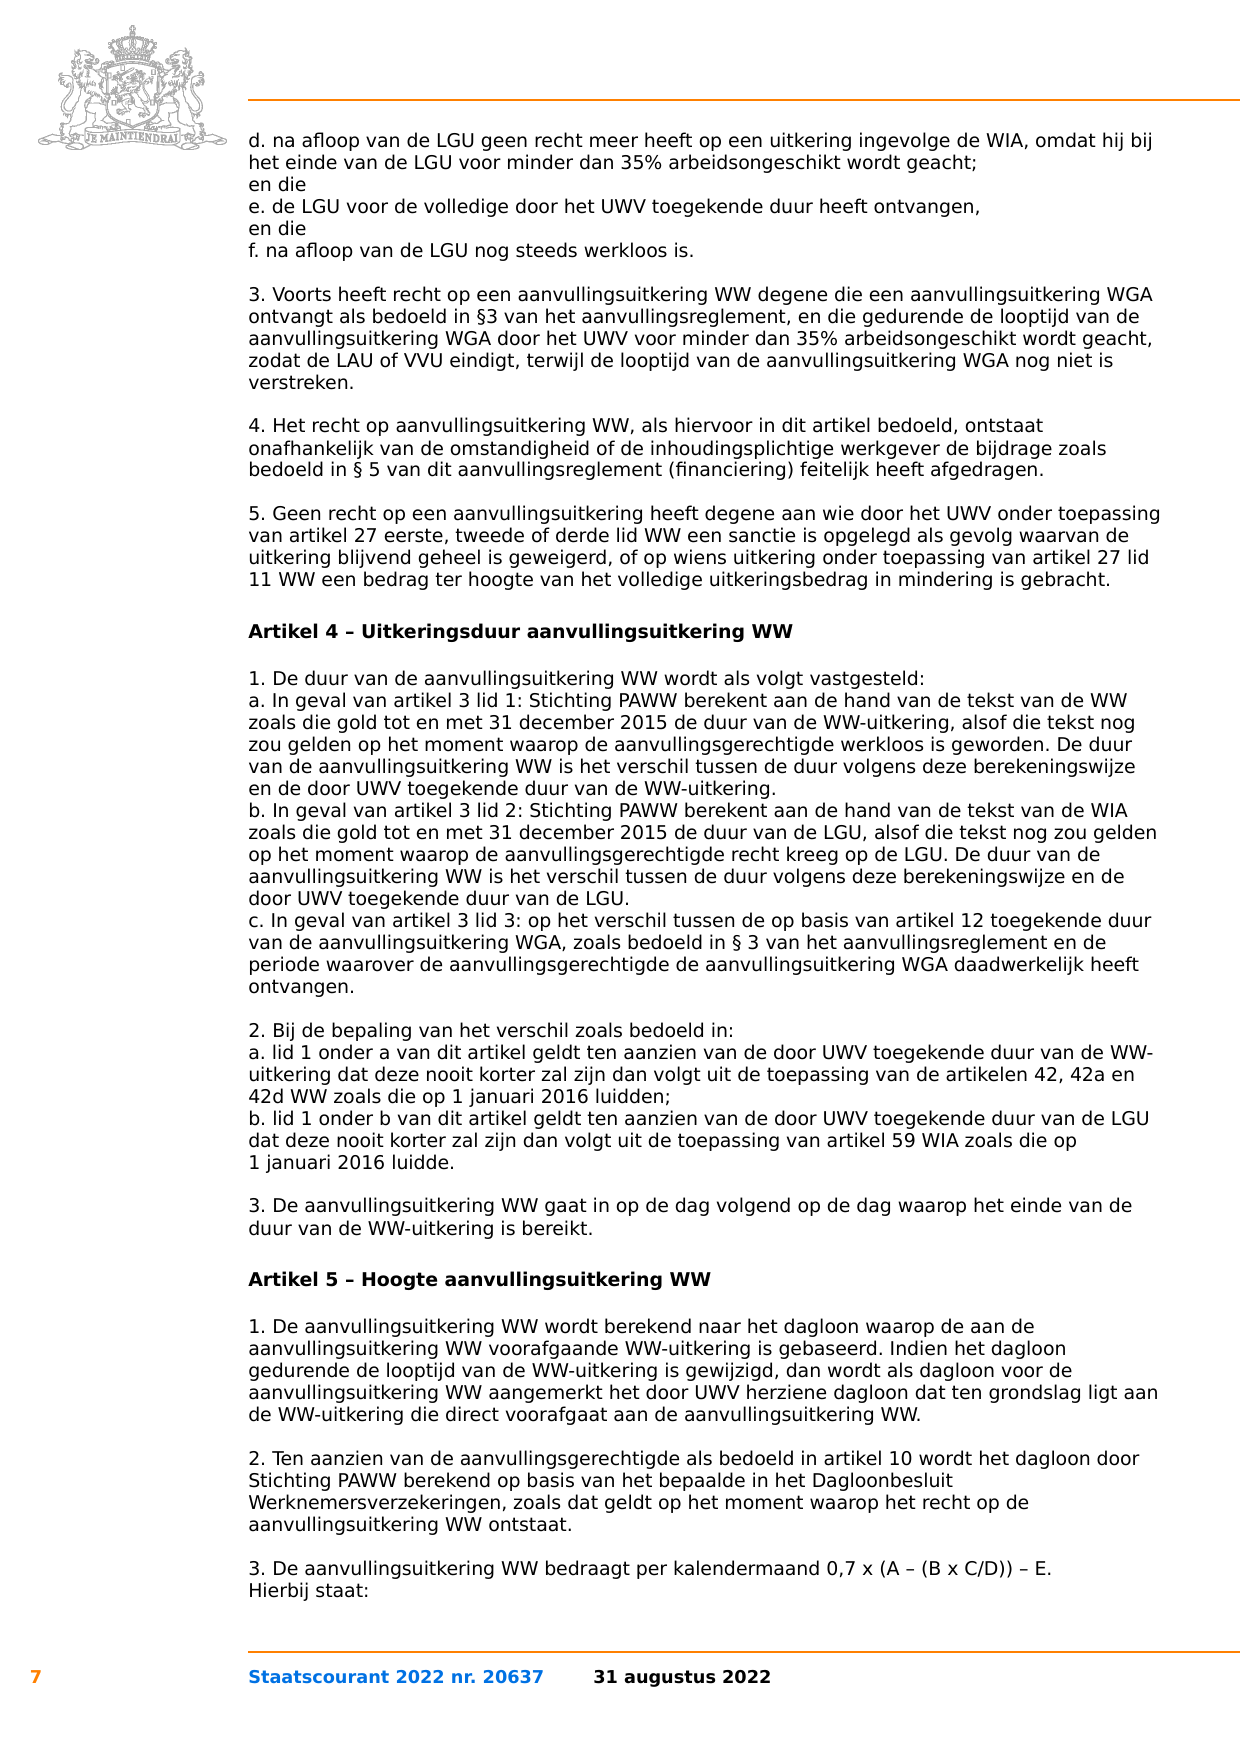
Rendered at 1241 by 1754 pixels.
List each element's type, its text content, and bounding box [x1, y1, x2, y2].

text a. lid 1 onder a van dit artikel geldt ten aanzien van de door UWV toegekende duur van de WW-uitkering dat deze nooit korter zal zijn dan volgt uit de toepassing van de artikelen 42, 42a en 42d WW zoals die op 1 januari 2016 luidden; [248, 1042, 1163, 1108]
text b. In geval van artikel 3 lid 2: Stichting PAWW berekent aan de hand van de tekst van de WIA zoals die gold tot en met 31 december 2015 de duur van de LGU, alsof die tekst nog zou gelden op het moment waarop de aanvullingsgerechtigde recht kreeg op de LGU. De duur van de aanvullingsuitkering WW is het verschil tussen de duur volgens deze berekeningswijze en de door UWV toegekende duur van de LGU. [248, 800, 1163, 910]
text b. lid 1 onder b van dit artikel geldt ten aanzien van de door UWV toegekende duur van de LGU dat deze nooit korter zal zijn dan volgt uit de toepassing van artikel 59 WIA zoals die op 1 januari 2016 luidde. [248, 1108, 1163, 1173]
text f. na afloop van de LGU nog steeds werkloos is. [248, 240, 1163, 262]
text en die [248, 218, 1163, 240]
text e. de LGU voor de volledige door het UWV toegekende duur heeft ontvangen, [248, 196, 1163, 218]
text 4. Het recht op aanvullingsuitkering WW, als hiervoor in dit artikel bedoeld, ontstaat onafhankelijk van de omstandigheid of de inhoudingsplichtige werkgever de bijdrage zoals bedoeld in § 5 van dit aanvullingsreglement (financiering) feitelijk heeft afgedragen. [248, 415, 1163, 481]
text 1. De aanvullingsuitkering WW wordt berekend naar het dagloon waarop de aan de aanvullingsuitkering WW voorafgaande WW-uitkering is gebaseerd. Indien het dagloon gedurende de looptijd van de WW-uitkering is gewijzigd, dan wordt als dagloon voor de aanvullingsuitkering WW aangemerkt het door UWV herziene dagloon dat ten grondslag ligt aan de WW-uitkering die direct voorafgaat aan de aanvullingsuitkering WW. [248, 1316, 1163, 1426]
text 1. De duur van de aanvullingsuitkering WW wordt als volgt vastgesteld: [248, 668, 1163, 690]
text Hierbij staat: [248, 1580, 1163, 1602]
subtitle Artikel 5 – Hoogte aanvullingsuitkering WW [248, 1269, 1163, 1291]
text 2. Bij de bepaling van het verschil zoals bedoeld in: [248, 1020, 1163, 1042]
text a. In geval van artikel 3 lid 1: Stichting PAWW berekent aan de hand van de tekst van de WW zoals die gold tot en met 31 december 2015 de duur van de WW-uitkering, alsof die tekst nog zou gelden op het moment waarop de aanvullingsgerechtigde werkloos is geworden. De duur van de aanvullingsuitkering WW is het verschil tussen de duur volgens deze berekeningswijze en de door UWV toegekende duur van de WW-uitkering. [248, 690, 1163, 800]
text 3. De aanvullingsuitkering WW bedraagt per kalendermaand 0,7 x (A – (B x C/D)) – E. [248, 1558, 1163, 1580]
text c. In geval van artikel 3 lid 3: op het verschil tussen de op basis van artikel 12 toegekende duur van de aanvullingsuitkering WGA, zoals bedoeld in § 3 van het aanvullingsreglement en de periode waarover de aanvullingsgerechtigde de aanvullingsuitkering WGA daadwerkelijk heeft ontvangen. [248, 910, 1163, 998]
picture [38, 25, 227, 150]
text 3. De aanvullingsuitkering WW gaat in op de dag volgend op de dag waarop het einde van de duur van de WW-uitkering is bereikt. [248, 1195, 1163, 1239]
subtitle Artikel 4 – Uitkeringsduur aanvullingsuitkering WW [248, 621, 1163, 643]
text 2. Ten aanzien van de aanvullingsgerechtigde als bedoeld in artikel 10 wordt het dagloon door Stichting PAWW berekend op basis van het bepaalde in het Dagloonbesluit Werknemersverzekeringen, zoals dat geldt op het moment waarop het recht op de aanvullingsuitkering WW ontstaat. [248, 1448, 1163, 1536]
text 3. Voorts heeft recht op een aanvullingsuitkering WW degene die een aanvullingsuitkering WGA ontvangt als bedoeld in §3 van het aanvullingsreglement, en die gedurende de looptijd van de aanvullingsuitkering WGA door het UWV voor minder dan 35% arbeidsongeschikt wordt geacht, zodat de LAU of VVU eindigt, terwijl de looptijd van de aanvullingsuitkering WGA nog niet is verstreken. [248, 284, 1163, 393]
text 5. Geen recht op een aanvullingsuitkering heeft degene aan wie door het UWV onder toepassing van artikel 27 eerste, tweede of derde lid WW een sanctie is opgelegd als gevolg waarvan de uitkering blijvend geheel is geweigerd, of op wiens uitkering onder toepassing van artikel 27 lid 11 WW een bedrag ter hoogte van het volledige uitkeringsbedrag in mindering is gebracht. [248, 503, 1163, 591]
text en die [248, 174, 1163, 196]
text d. na afloop van de LGU geen recht meer heeft op een uitkering ingevolge de WIA, omdat hij bij het einde van de LGU voor minder dan 35% arbeidsongeschikt wordt geacht; [248, 130, 1163, 174]
